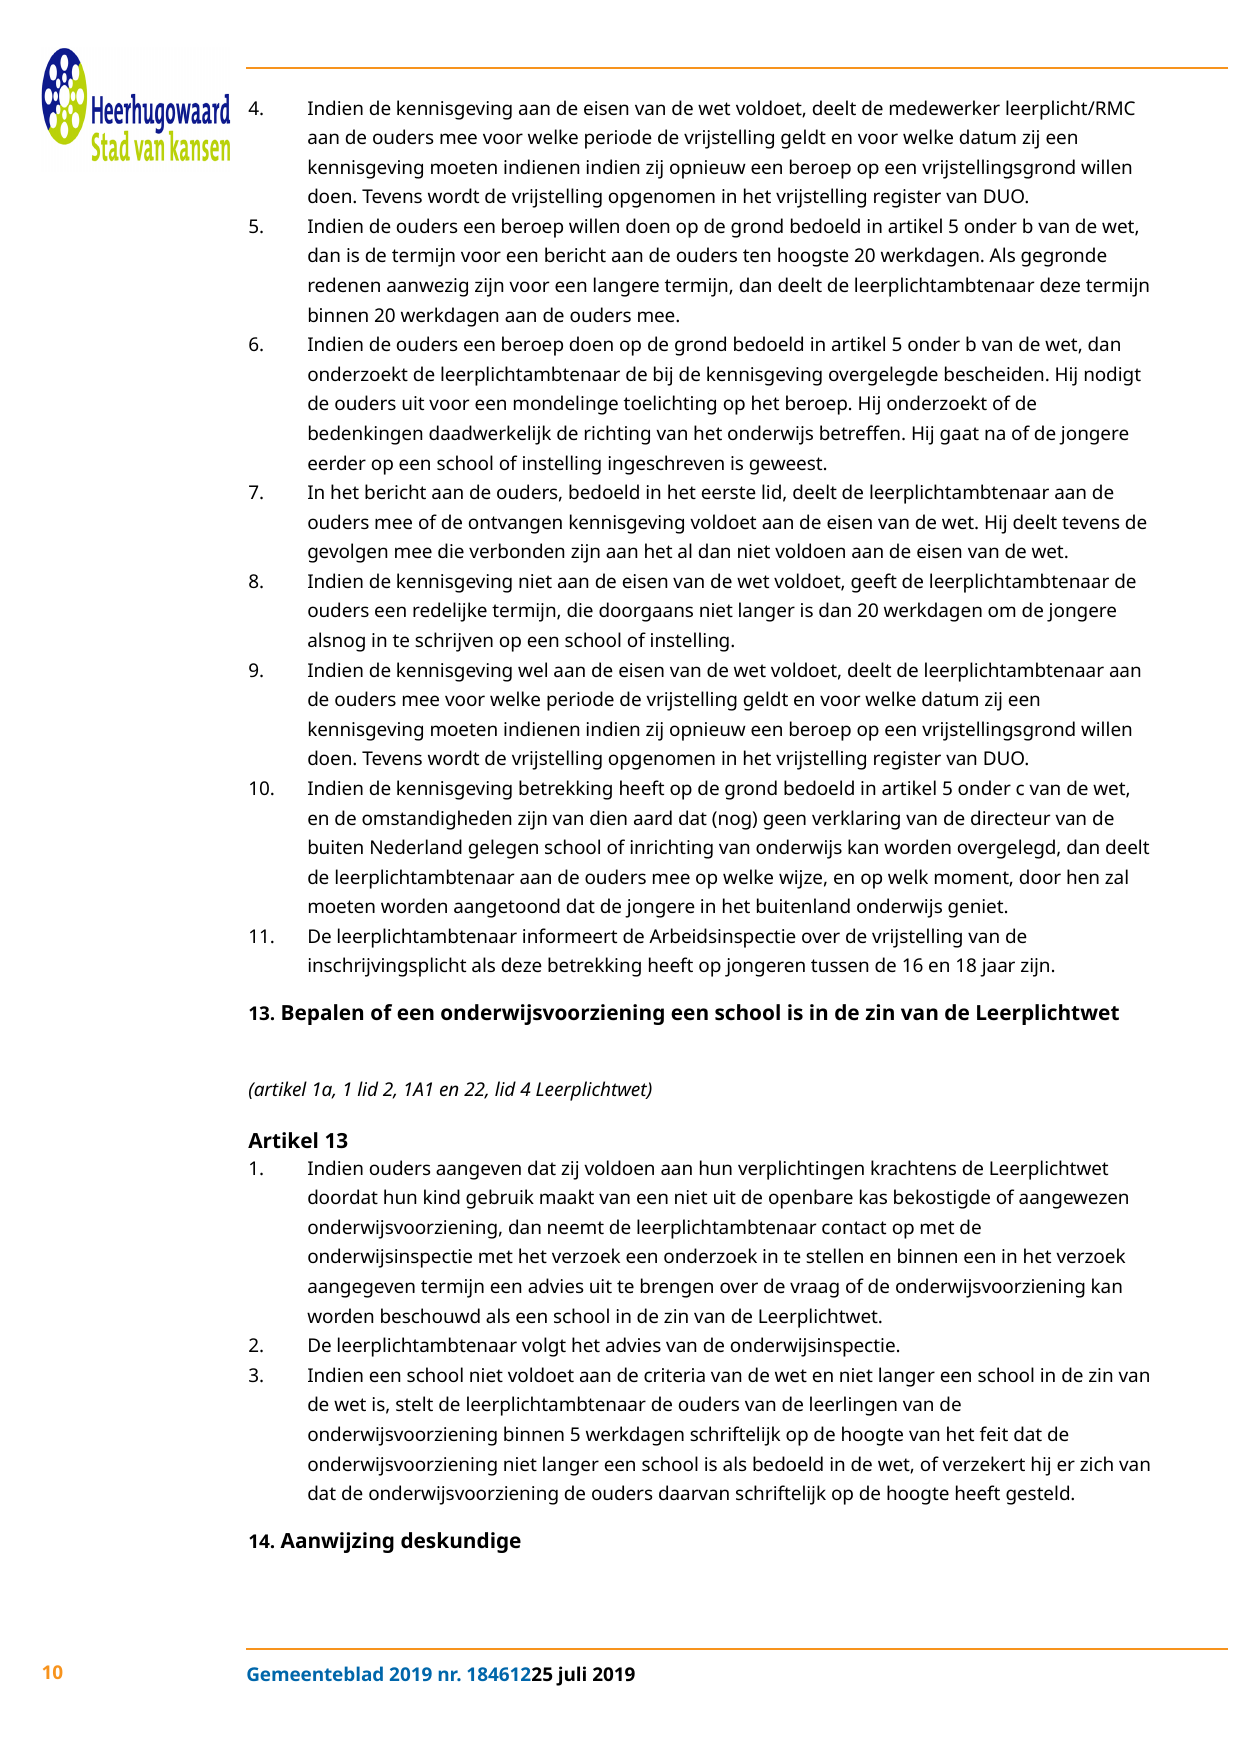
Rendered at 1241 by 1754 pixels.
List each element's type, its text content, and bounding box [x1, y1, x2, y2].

text (artikel 1a, 1 lid 2, 1A1 en 22, lid 4 Leerplichtwet) [248, 1076, 1152, 1102]
list Indien de kennisgeving niet aan de eisen van de wet voldoet, geeft de leerplichtambtenaar de ouders een redelijke termijn, die doorgaans niet langer is dan 20 werkdagen om de jongere alsnog in te schrijven op een school of instelling. [248, 568, 1152, 653]
list Indien de kennisgeving wel aan de eisen van de wet voldoet, deelt de leerplichtambtenaar aan de ouders mee voor welke periode de vrijstelling geldt en voor welke datum zij een kennisgeving moeten indienen indien zij opnieuw een beroep op een vrijstellingsgrond willen doen. Tevens wordt de vrijstelling opgenomen in het vrijstelling register van DUO. [248, 657, 1152, 771]
picture [41, 47, 231, 172]
list Indien de ouders een beroep willen doen op de grond bedoeld in artikel 5 onder b van de wet, dan is de termijn voor een bericht aan de ouders ten hoogste 20 werkdagen. Als gegronde redenen aanwezig zijn voor een langere termijn, dan deelt de leerplichtambtenaar deze termijn binnen 20 werkdagen aan de ouders mee. [248, 213, 1152, 328]
list Indien de kennisgeving aan de eisen van de wet voldoet, deelt de medewerker leerplicht/RMC aan de ouders mee voor welke periode de vrijstelling geldt en voor welke datum zij een kennisgeving moeten indienen indien zij opnieuw een beroep op een vrijstellingsgrond willen doen. Tevens wordt de vrijstelling opgenomen in het vrijstelling register van DUO. [248, 95, 1152, 209]
text Artikel 13 [248, 1126, 1152, 1155]
text 13. Bepalen of een onderwijsvoorziening een school is in de zin van de Leerplichtwet [248, 998, 1152, 1027]
list Indien ouders aangeven dat zij voldoen aan hun verplichtingen krachtens de Leerplichtwet doordat hun kind gebruik maakt van een niet uit de openbare kas bekostigde of aangewezen onderwijsvoorziening, dan neemt de leerplichtambtenaar contact op met de onderwijsinspectie met het verzoek een onderzoek in te stellen en binnen een in het verzoek aangegeven termijn een advies uit te brengen over de vraag of de onderwijsvoorziening kan worden beschouwd als een school in de zin van de Leerplichtwet. [248, 1155, 1152, 1328]
list In het bericht aan de ouders, bedoeld in het eerste lid, deelt de leerplichtambtenaar aan de ouders mee of de ontvangen kennisgeving voldoet aan de eisen van de wet. Hij deelt tevens de gevolgen mee die verbonden zijn aan het al dan niet voldoen aan de eisen van de wet. [248, 479, 1152, 564]
list Indien de ouders een beroep doen op de grond bedoeld in artikel 5 onder b van de wet, dan onderzoekt de leerplichtambtenaar de bij de kennisgeving overgelegde bescheiden. Hij nodigt de ouders uit voor een mondelinge toelichting op het beroep. Hij onderzoekt of de bedenkingen daadwerkelijk de richting van het onderwijs betreffen. Hij gaat na of de jongere eerder op een school of instelling ingeschreven is geweest. [248, 331, 1152, 476]
text 14. Aanwijzing deskundige [248, 1526, 1152, 1554]
list Indien een school niet voldoet aan de criteria van de wet en niet langer een school in de zin van de wet is, stelt de leerplichtambtenaar de ouders van de leerlingen van de onderwijsvoorziening binnen 5 werkdagen schriftelijk op de hoogte van het feit dat de onderwijsvoorziening niet langer een school is als bedoeld in de wet, of verzekert hij er zich van dat de onderwijsvoorziening de ouders daarvan schriftelijk op de hoogte heeft gesteld. [248, 1362, 1152, 1506]
list De leerplichtambtenaar volgt het advies van de onderwijsinspectie. [248, 1332, 1152, 1358]
list Indien de kennisgeving betrekking heeft op de grond bedoeld in artikel 5 onder c van de wet, en de omstandigheden zijn van dien aard dat (nog) geen verklaring van de directeur van de buiten Nederland gelegen school of inrichting van onderwijs kan worden overgelegd, dan deelt de leerplichtambtenaar aan de ouders mee op welke wijze, en op welk moment, door hen zal moeten worden aangetoond dat de jongere in het buitenland onderwijs geniet. [248, 775, 1152, 919]
list De leerplichtambtenaar informeert de Arbeidsinspectie over de vrijstelling van de inschrijvingsplicht als deze betrekking heeft op jongeren tussen de 16 en 18 jaar zijn. [248, 923, 1152, 978]
